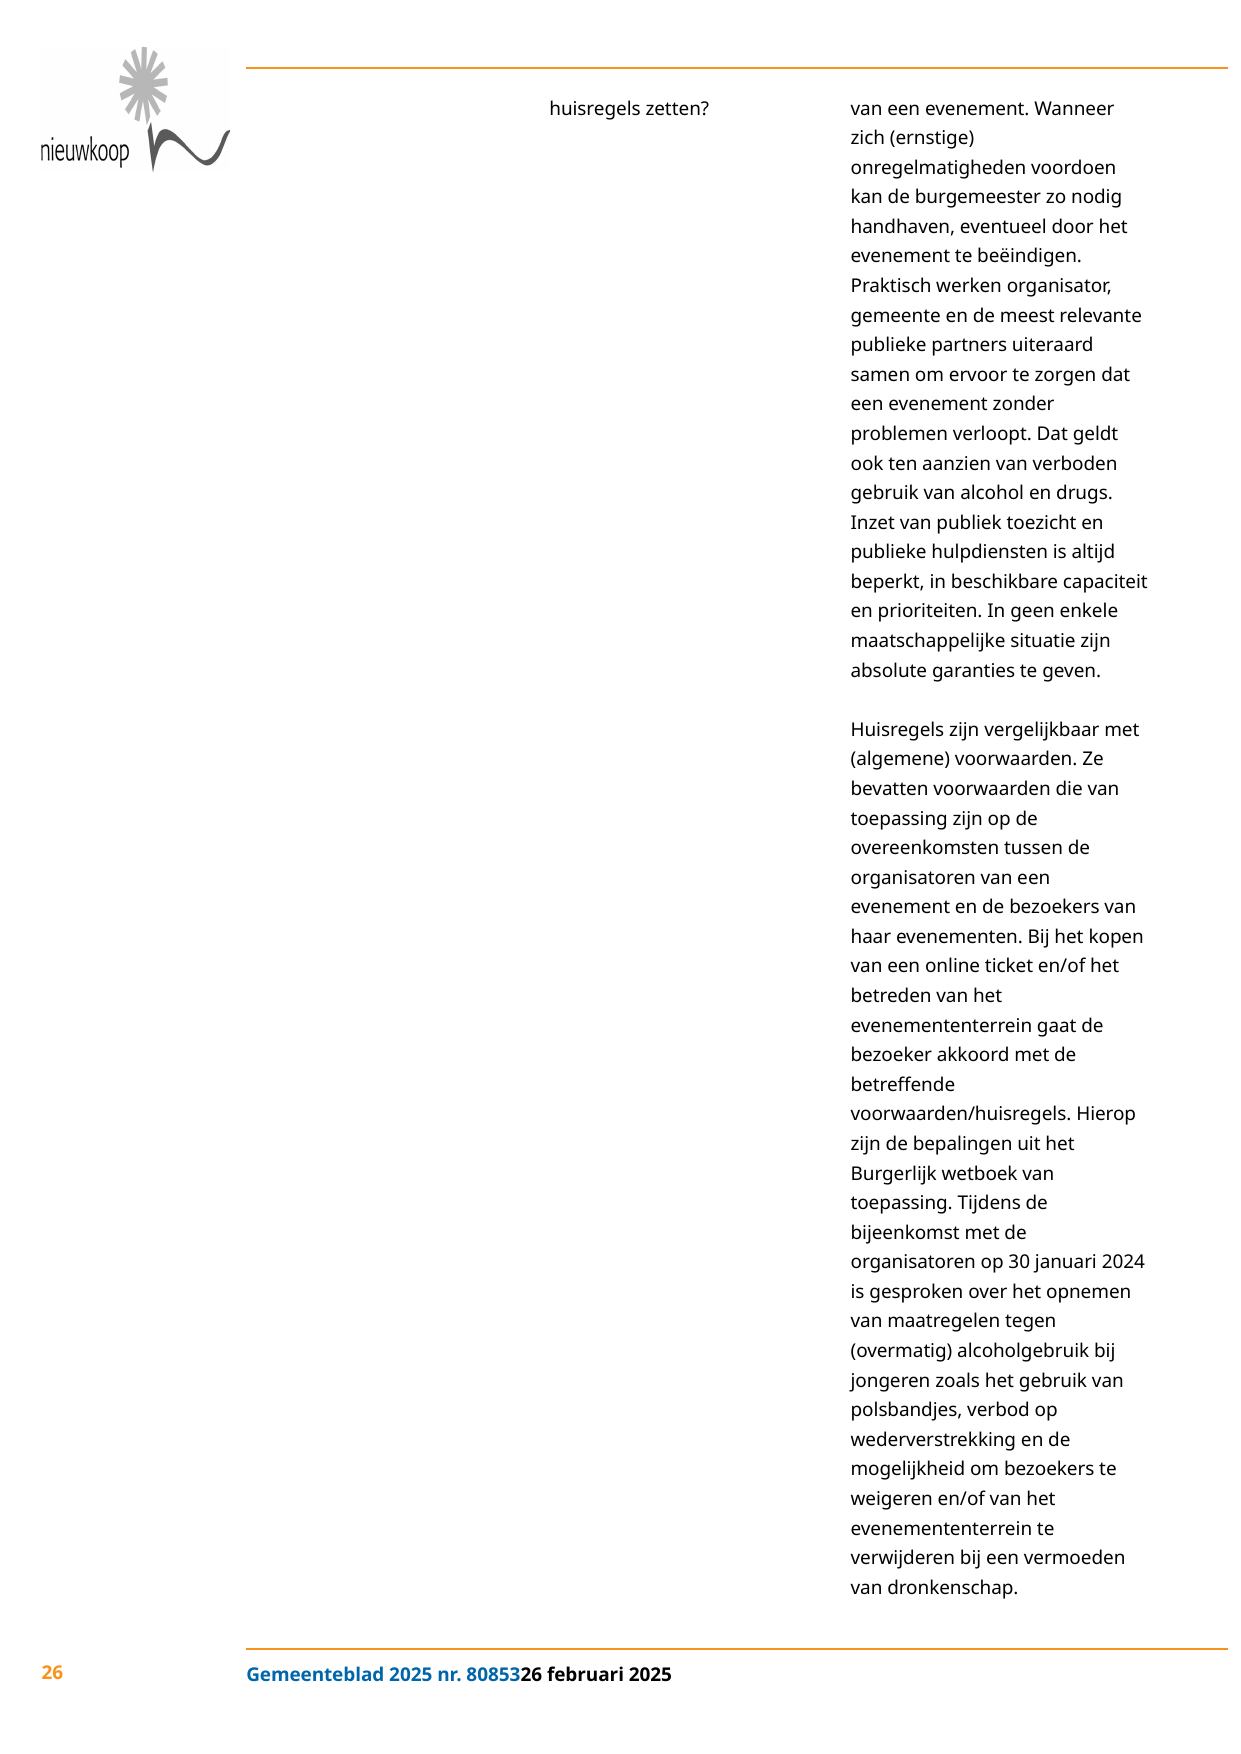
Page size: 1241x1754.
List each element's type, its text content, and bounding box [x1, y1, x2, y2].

table_cell van een evenement. Wanneer zich (ernstige) onregelmatigheden voordoen kan de burgemeester zo nodig handhaven, eventueel door het evenement te beëindigen. Praktisch werken organisator, gemeente en de meest relevante publieke partners uiteraard samen om ervoor te zorgen dat een evenement zonder problemen verloopt. Dat geldt ook ten aanzien van verboden gebruik van alcohol en drugs. Inzet van publiek toezicht en publieke hulpdiensten is altijd beperkt, in beschikbare capaciteit en prioriteiten. In geen enkele maatschappelijke situatie zijn absolute garanties te geven. Huisregels zijn vergelijkbaar met (algemene) voorwaarden. Ze bevatten voorwaarden die van toepassing zijn op de overeenkomsten tussen de organisatoren van een evenement en de bezoekers van haar evenementen. Bij het kopen van een online ticket en/of het betreden van het evenemententerrein gaat de bezoeker akkoord met de betreffende voorwaarden/huisregels. Hierop zijn de bepalingen uit het Burgerlijk wetboek van toepassing. Tijdens de bijeenkomst met de organisatoren op 30 januari 2024 is gesproken over het opnemen van maatregelen tegen (overmatig) alcoholgebruik bij jongeren zoals het gebruik van polsbandjes, verbod op wederverstrekking en de mogelijkheid om bezoekers te weigeren en/of van het evenemententerrein te verwijderen bij een vermoeden van dronkenschap. [850, 95, 1152, 1600]
table_cell huisregels zetten? [549, 95, 850, 1600]
picture [41, 47, 231, 172]
table_cell [248, 95, 549, 1600]
